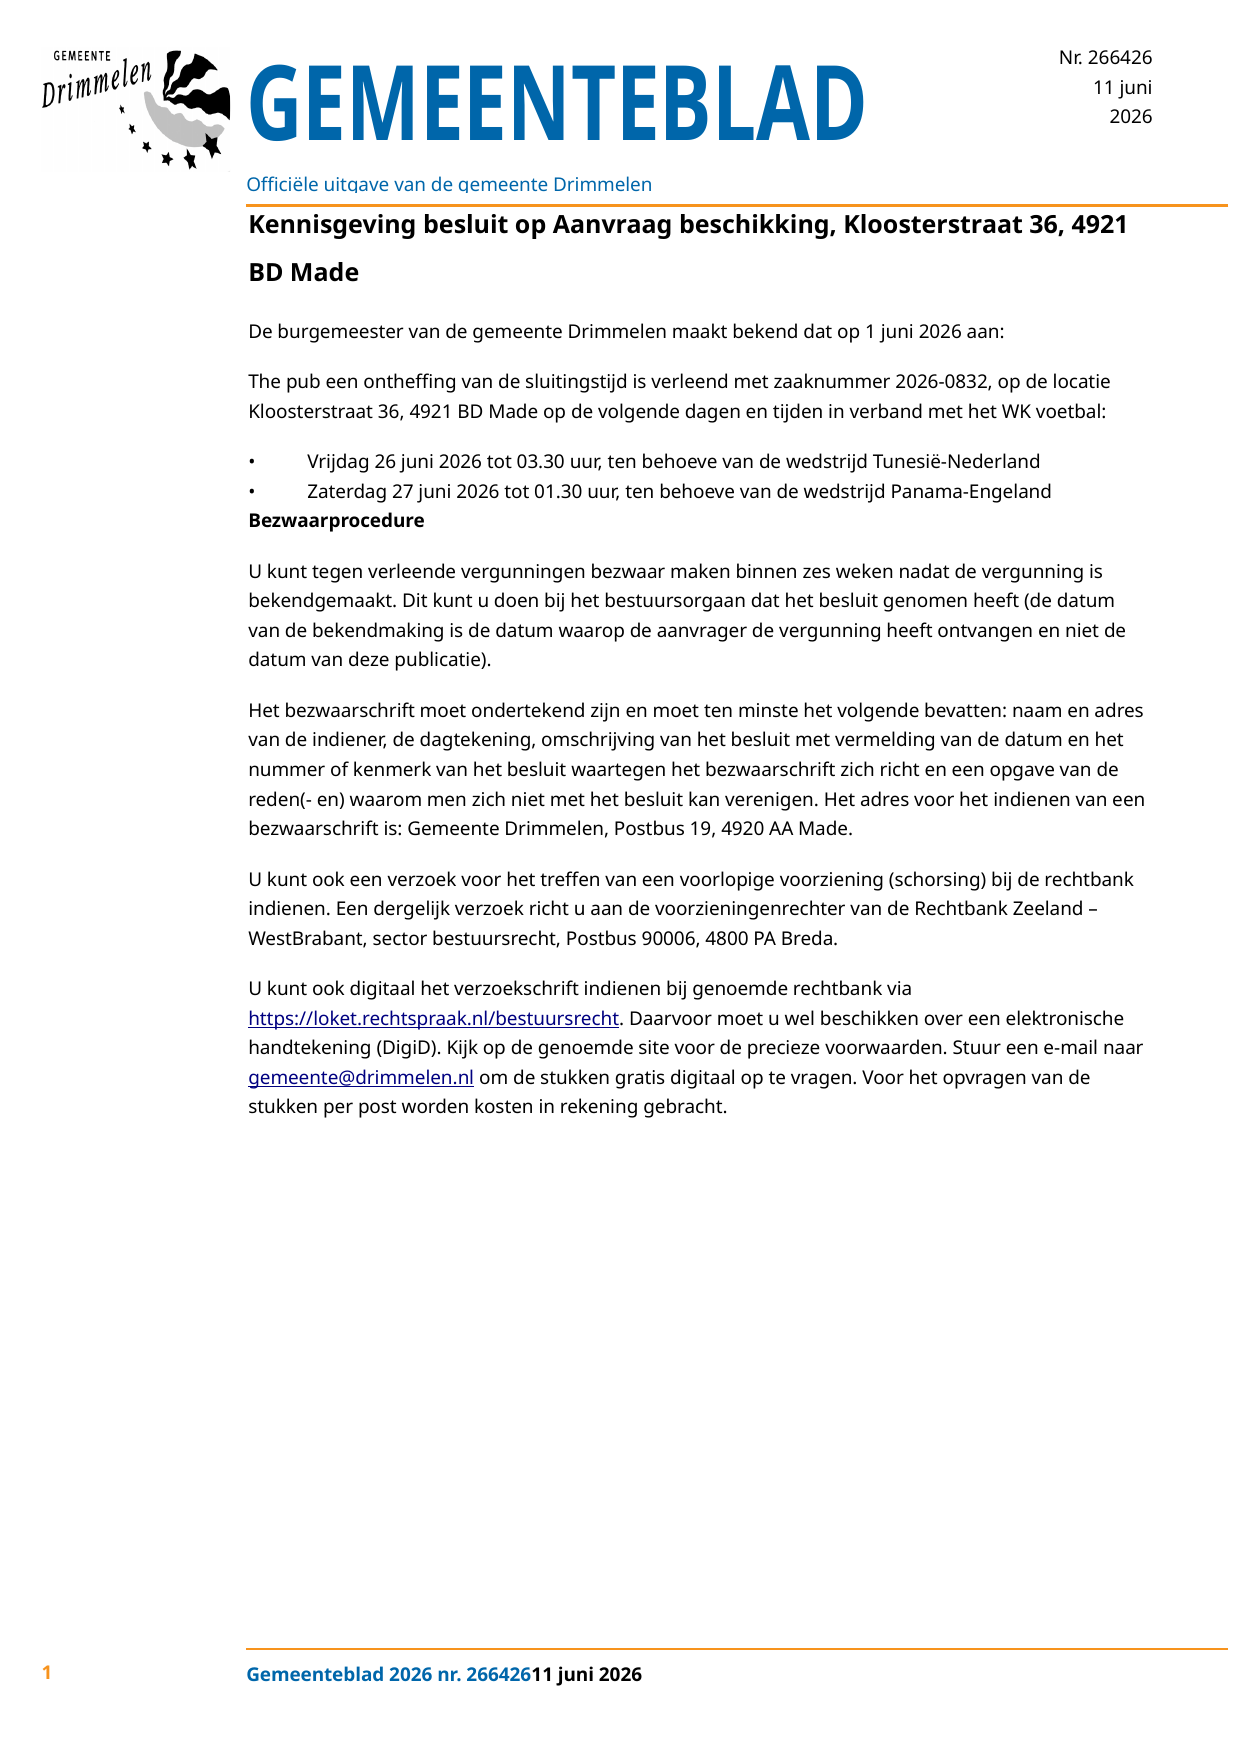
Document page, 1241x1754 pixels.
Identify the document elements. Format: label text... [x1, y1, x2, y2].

text De burgemeester van de gemeente Drimmelen maakt bekend dat op 1 juni 2026 aan: [248, 318, 1152, 344]
text Bezwaarprocedure [248, 507, 1152, 533]
text U kunt tegen verleende vergunningen bezwaar maken binnen zes weken nadat de vergunning is bekendgemaakt. Dit kunt u doen bij het bestuursorgaan dat het besluit genomen heeft (de datum van de bekendmaking is de datum waarop de aanvrager de vergunning heeft ontvangen en niet de datum van deze publicatie). [248, 558, 1152, 672]
text Het bezwaarschrift moet ondertekend zijn en moet ten minste het volgende bevatten: naam en adres van de indiener, de dagtekening, omschrijving van het besluit met vermelding van de datum en het nummer of kenmerk van het besluit waartegen het bezwaarschrift zich richt en een opgave van de reden(- en) waarom men zich niet met het besluit kan verenigen. Het adres voor het indienen van een bezwaarschrift is: Gemeente Drimmelen, Postbus 19, 4920 AA Made. [248, 697, 1152, 841]
text U kunt ook een verzoek voor het treffen van een voorlopige voorziening (schorsing) bij de rechtbank indienen. Een dergelijk verzoek richt u aan de voorzieningenrechter van de Rechtbank Zeeland – WestBrabant, sector bestuursrecht, Postbus 90006, 4800 PA Breda. [248, 866, 1152, 951]
text The pub een ontheffing van de sluitingstijd is verleend met zaaknummer 2026-0832, op de locatie Kloosterstraat 36, 4921 BD Made op de volgende dagen en tijden in verband met het WK voetbal: [248, 368, 1152, 424]
list Zaterdag 27 juni 2026 tot 01.30 uur, ten behoeve van de wedstrijd Panama-Engeland [248, 478, 1152, 504]
text U kunt ook digitaal het verzoekschrift indienen bij genoemde rechtbank via https://loket.rechtspraak.nl/bestuursrecht. Daarvoor moet u wel beschikken over een elektronische handtekening (DigiD). Kijk op de genoemde site voor de precieze voorwaarden. Stuur een e-mail naar gemeente@drimmelen.nl om de stukken gratis digitaal op te vragen. Voor het opvragen van de stukken per post worden kosten in rekening gebracht. [248, 975, 1152, 1119]
text Kennisgeving besluit op Aanvraag beschikking, Kloosterstraat 36, 4921 BD Made [248, 207, 1152, 288]
list Vrijdag 26 juni 2026 tot 03.30 uur, ten behoeve van de wedstrijd Tunesië-Nederland [248, 448, 1152, 474]
picture [41, 47, 231, 172]
